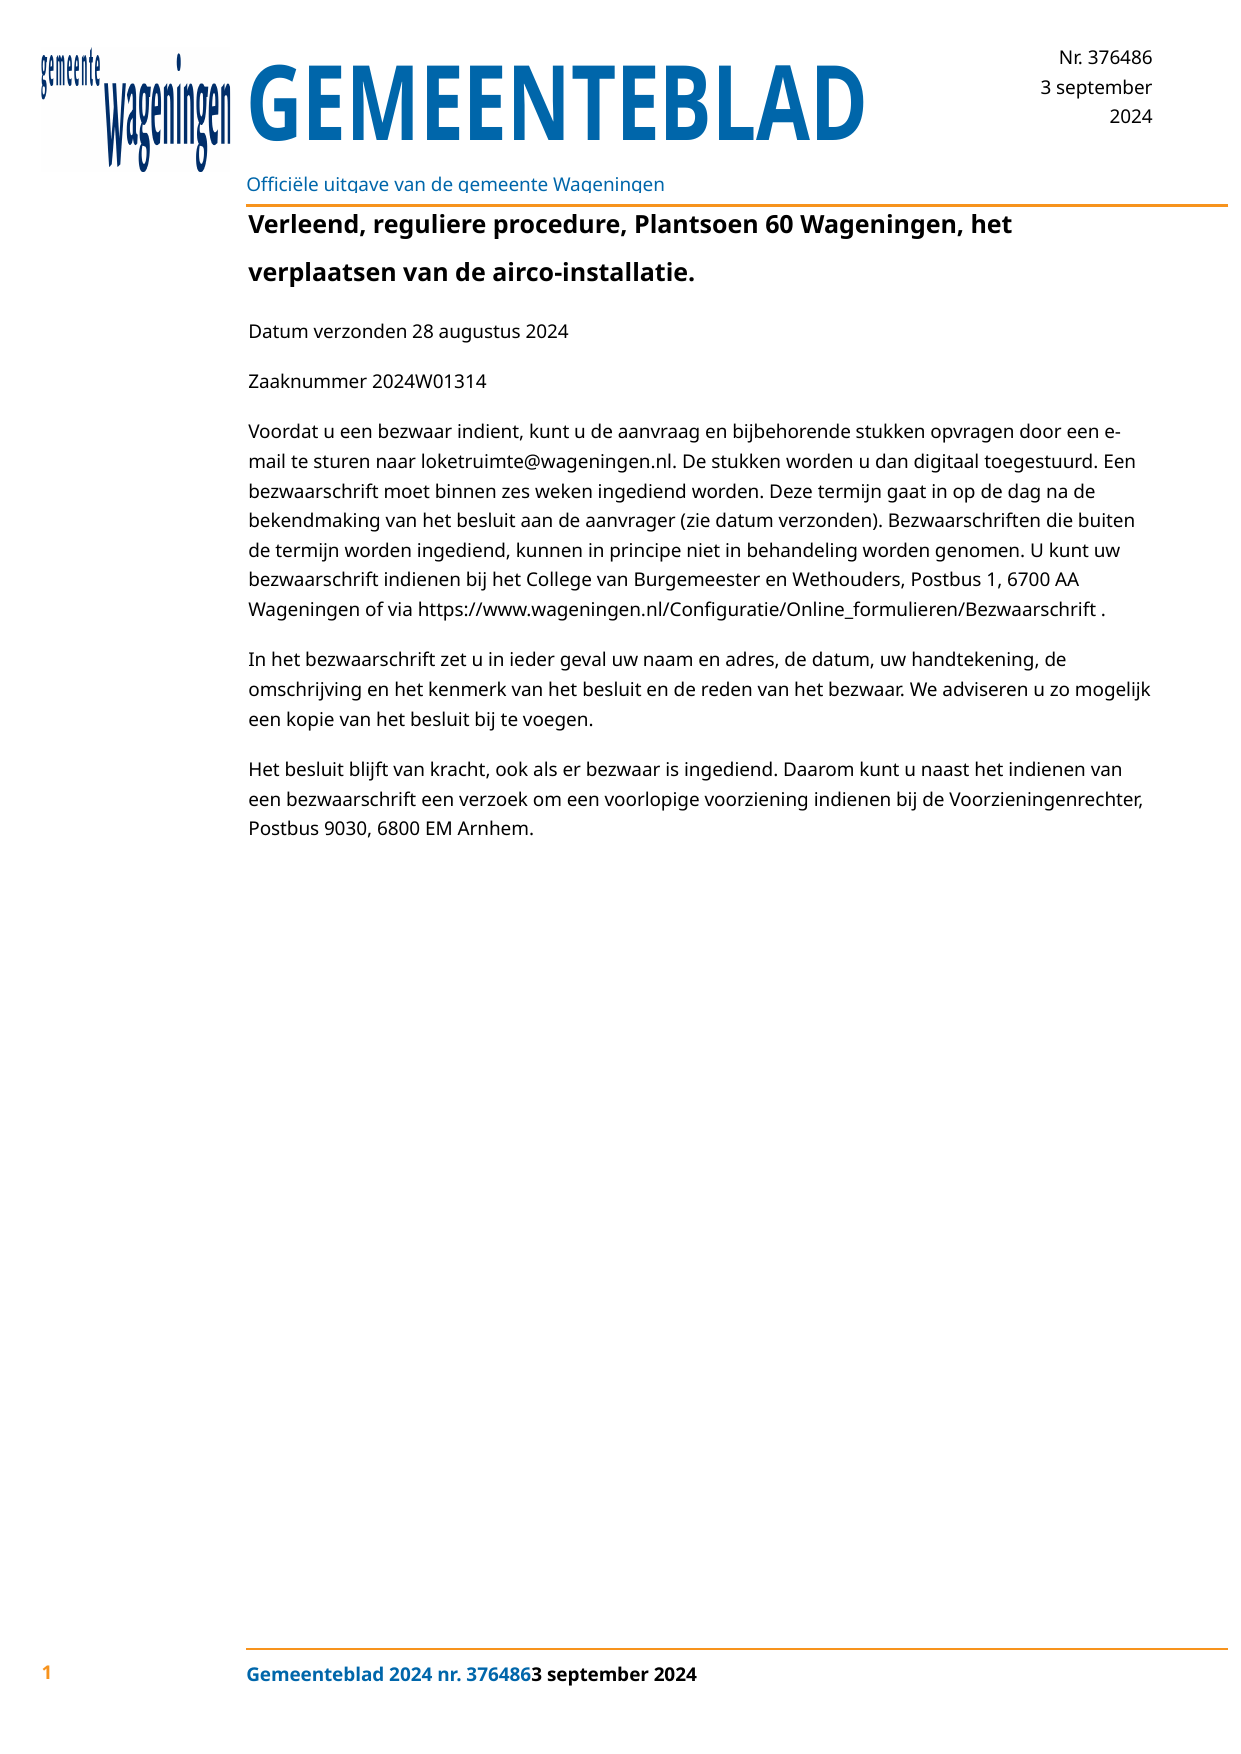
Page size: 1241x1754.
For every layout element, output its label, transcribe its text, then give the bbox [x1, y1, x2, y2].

text Het besluit blijft van kracht, ook als er bezwaar is ingediend. Daarom kunt u naast het indienen van een bezwaarschrift een verzoek om een voorlopige voorziening indienen bij de Voorzieningenrechter, Postbus 9030, 6800 EM Arnhem. [248, 756, 1152, 841]
text In het bezwaarschrift zet u in ieder geval uw naam en adres, de datum, uw handtekening, de omschrijving en het kenmerk van het besluit en de reden van het bezwaar. We adviseren u zo mogelijk een kopie van het besluit bij te voegen. [248, 647, 1152, 732]
text Voordat u een bezwaar indient, kunt u de aanvraag en bijbehorende stukken opvragen door een e-mail te sturen naar loketruimte@wageningen.nl. De stukken worden u dan digitaal toegestuurd. Een bezwaarschrift moet binnen zes weken ingediend worden. Deze termijn gaat in op de dag na de bekendmaking van het besluit aan de aanvrager (zie datum verzonden). Bezwaarschriften die buiten de termijn worden ingediend, kunnen in principe niet in behandeling worden genomen. U kunt uw bezwaarschrift indienen bij het College van Burgemeester en Wethouders, Postbus 1, 6700 AA Wageningen of via https://www.wageningen.nl/Configuratie/Online_formulieren/Bezwaarschrift . [248, 419, 1152, 622]
text Zaaknummer 2024W01314 [248, 368, 1152, 394]
text Verleend, reguliere procedure, Plantsoen 60 Wageningen, het verplaatsen van de airco-installatie. [248, 207, 1152, 288]
text Datum verzonden 28 augustus 2024 [248, 318, 1152, 344]
picture [41, 47, 231, 172]
